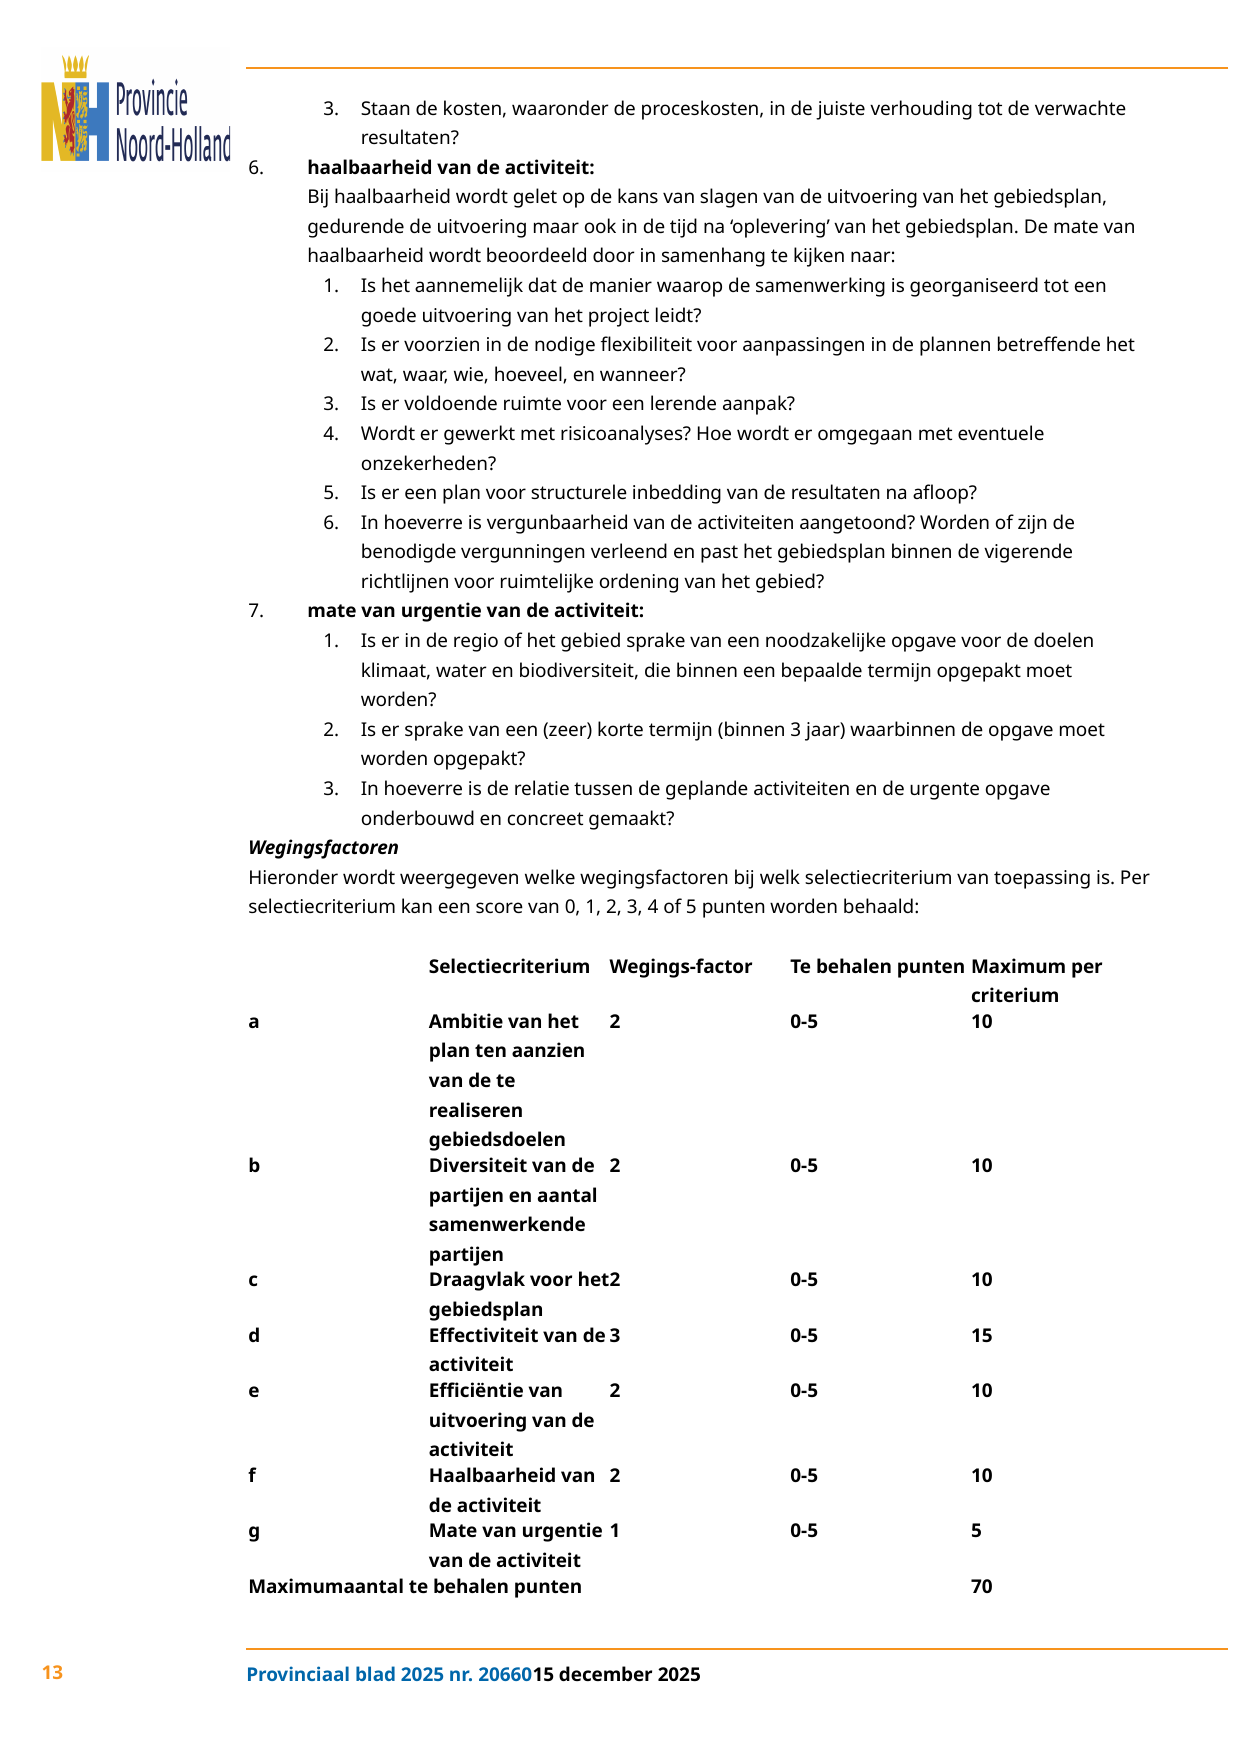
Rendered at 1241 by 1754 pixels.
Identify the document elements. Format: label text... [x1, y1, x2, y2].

list Staan de kosten, waaronder de proceskosten, in de juiste verhouding tot de verwachte resultaten? [323, 95, 1152, 150]
table_cell 5 [971, 1518, 1152, 1573]
table_header Selectiecriterium [429, 953, 609, 1008]
table_cell 2 [609, 1152, 790, 1267]
table_cell 10 [971, 1152, 1152, 1267]
table_cell 0-5 [790, 1462, 971, 1517]
list Is er een plan voor structurele inbedding van de resultaten na afloop? [323, 479, 1152, 505]
table_cell 2 [609, 1462, 790, 1517]
table_cell 2 [609, 1267, 790, 1322]
table_cell 70 [971, 1573, 1152, 1598]
table_cell Efficiëntie van uitvoering van de activiteit [429, 1377, 609, 1462]
list Wordt er gewerkt met risicoanalyses? Hoe wordt er omgegaan met eventuele onzekerheden? [323, 420, 1152, 476]
list Is er voorzien in de nodige flexibiliteit voor aanpassingen in de plannen betreffende het wat, waar, wie, hoeveel, en wanneer? [323, 331, 1152, 387]
table_cell 0-5 [790, 1377, 971, 1462]
table_cell Maximumaantal te behalen punten [248, 1573, 971, 1598]
list mate van urgentie van de activiteit: [248, 598, 1152, 623]
table_cell 1 [609, 1518, 790, 1573]
list Is het aannemelijk dat de manier waarop de samenwerking is georganiseerd tot een goede uitvoering van het project leidt? [323, 272, 1152, 328]
table_cell Ambitie van het plan ten aanzien van de te realiseren gebiedsdoelen [429, 1008, 609, 1152]
list In hoeverre is vergunbaarheid van de activiteiten aangetoond? Worden of zijn de benodigde vergunningen verleend en past het gebiedsplan binnen de vigerende richtlijnen voor ruimtelijke ordening van het gebied? [323, 509, 1152, 594]
table_header Te behalen punten [790, 953, 971, 1008]
table_header Maximum per criterium [971, 953, 1152, 1008]
table_cell c [248, 1267, 429, 1322]
table_cell 2 [609, 1377, 790, 1462]
table_cell 2 [609, 1008, 790, 1152]
table_cell Mate van urgentie van de activiteit [429, 1518, 609, 1573]
table_cell 15 [971, 1322, 1152, 1377]
picture [41, 47, 231, 172]
table_cell 0-5 [790, 1518, 971, 1573]
text Wegingsfactoren [248, 834, 1152, 860]
table_cell b [248, 1152, 429, 1267]
table_cell Draagvlak voor het gebiedsplan [429, 1267, 609, 1322]
table_cell Haalbaarheid van de activiteit [429, 1462, 609, 1517]
table_cell 10 [971, 1462, 1152, 1517]
table_cell 0-5 [790, 1267, 971, 1322]
table_cell f [248, 1462, 429, 1517]
list Bij haalbaarheid wordt gelet op de kans van slagen van de uitvoering van het gebiedsplan, gedurende de uitvoering maar ook in de tijd na ‘oplevering’ van het gebiedsplan. De mate van haalbaarheid wordt beoordeeld door in samenhang te kijken naar: [248, 183, 1152, 268]
text Hieronder wordt weergegeven welke wegingsfactoren bij welk selectiecriterium van toepassing is. Per selectiecriterium kan een score van 0, 1, 2, 3, 4 of 5 punten worden behaald: [248, 864, 1152, 919]
table_cell 0-5 [790, 1322, 971, 1377]
table_cell 0-5 [790, 1008, 971, 1152]
table_cell e [248, 1377, 429, 1462]
table_cell d [248, 1322, 429, 1377]
list haalbaarheid van de activiteit: [248, 154, 1152, 180]
table_cell 3 [609, 1322, 790, 1377]
list Is er voldoende ruimte voor een lerende aanpak? [323, 391, 1152, 416]
list In hoeverre is de relatie tussen de geplande activiteiten en de urgente opgave onderbouwd en concreet gemaakt? [323, 775, 1152, 831]
table_cell a [248, 1008, 429, 1152]
list Is er in de regio of het gebied sprake van een noodzakelijke opgave voor de doelen klimaat, water en biodiversiteit, die binnen een bepaalde termijn opgepakt moet worden? [323, 627, 1152, 712]
table_header Wegings-factor [609, 953, 790, 1008]
table_header [248, 953, 429, 1008]
table_cell 0-5 [790, 1152, 971, 1267]
table_cell 10 [971, 1008, 1152, 1152]
table_cell 10 [971, 1267, 1152, 1322]
table_cell 10 [971, 1377, 1152, 1462]
table_cell Effectiviteit van de activiteit [429, 1322, 609, 1377]
table_cell g [248, 1518, 429, 1573]
table_cell Diversiteit van de partijen en aantal samenwerkende partijen [429, 1152, 609, 1267]
list Is er sprake van een (zeer) korte termijn (binnen 3 jaar) waarbinnen de opgave moet worden opgepakt? [323, 716, 1152, 771]
